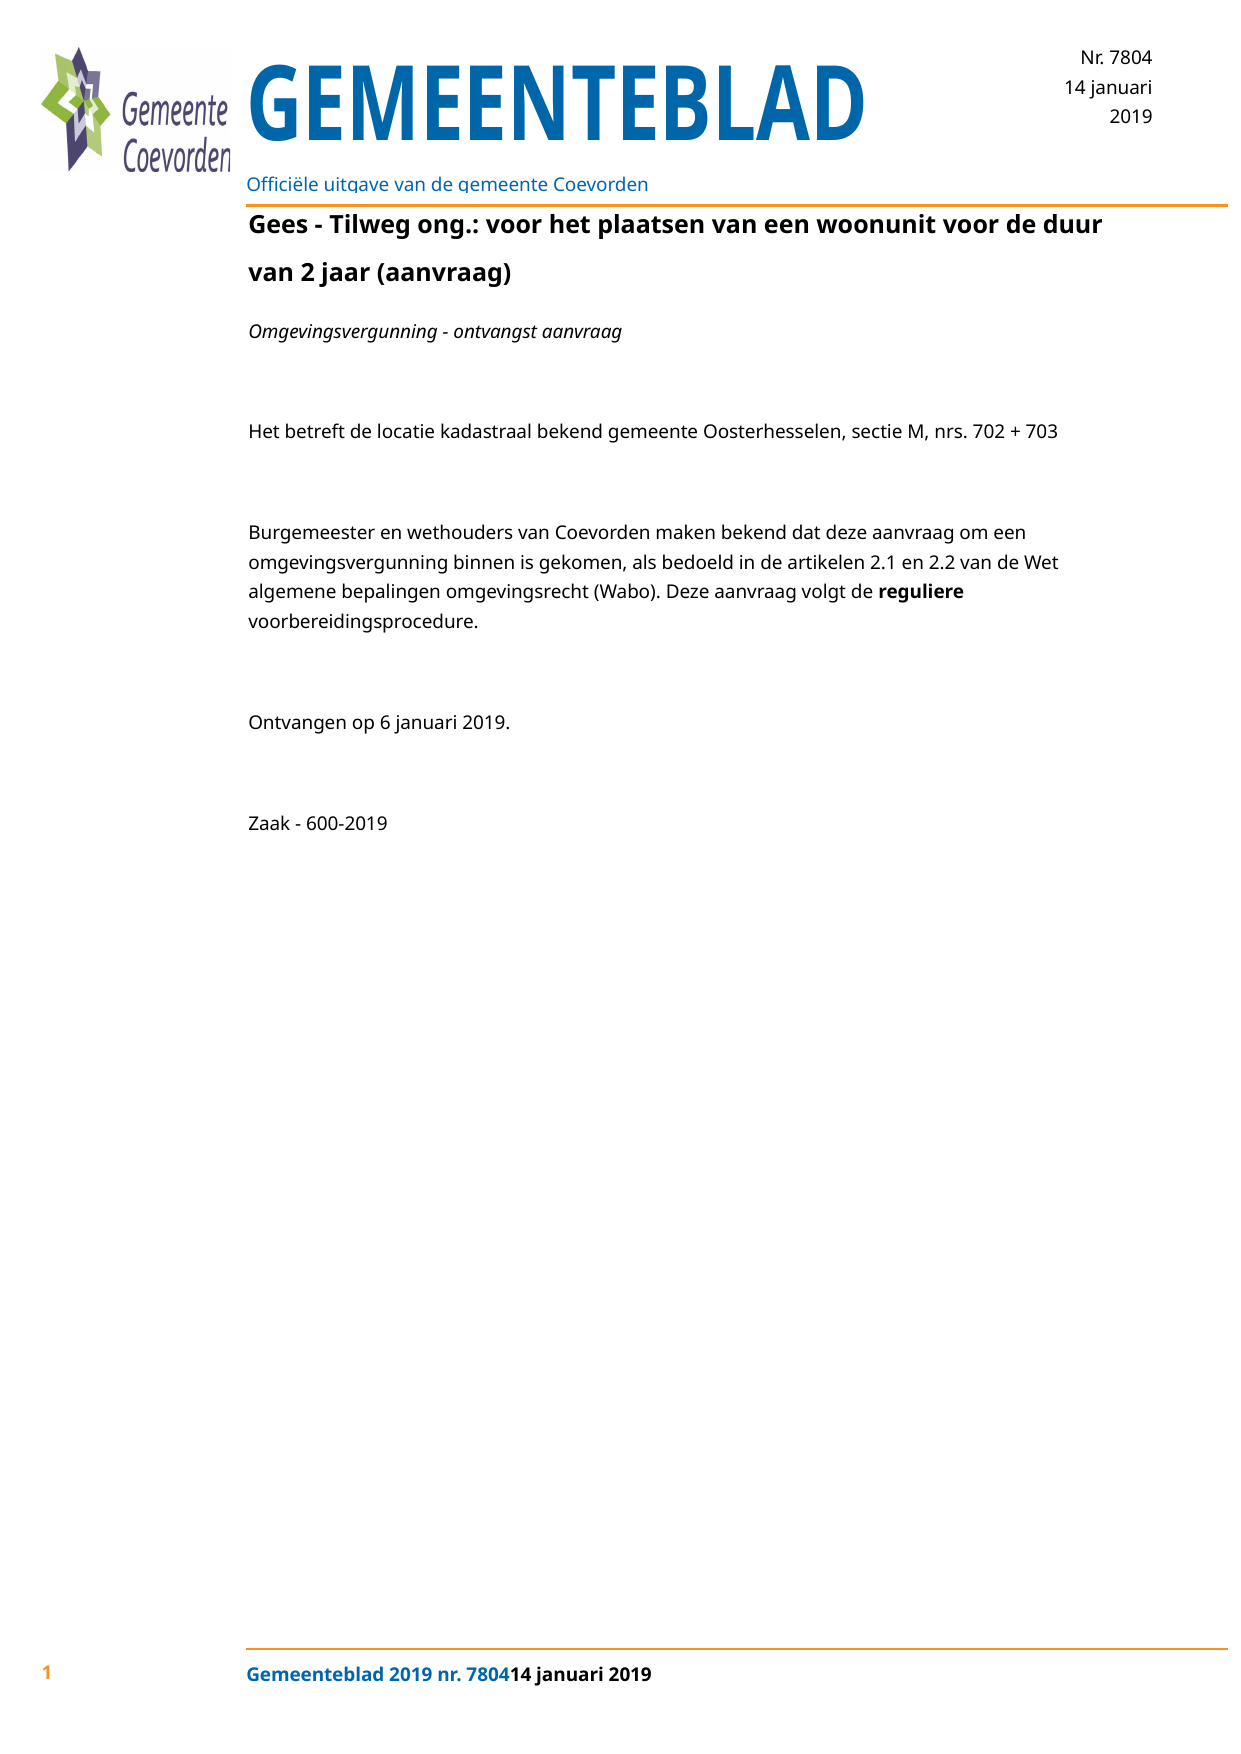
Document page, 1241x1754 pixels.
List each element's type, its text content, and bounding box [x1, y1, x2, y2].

text Het betreft de locatie kadastraal bekend gemeente Oosterhesselen, sectie M, nrs. 702 + 703 [248, 419, 1152, 444]
text Ontvangen op 6 januari 2019. [248, 709, 1152, 735]
text Omgevingsvergunning - ontvangst aanvraag [248, 318, 1152, 344]
text Burgemeester en wethouders van Coevorden maken bekend dat deze aanvraag om een omgevingsvergunning binnen is gekomen, als bedoeld in de artikelen 2.1 en 2.2 van de Wet algemene bepalingen omgevingsrecht (Wabo). Deze aanvraag volgt de reguliere voorbereidingsprocedure. [248, 519, 1152, 634]
text Zaak - 600-2019 [248, 810, 1152, 836]
text Gees - Tilweg ong.: voor het plaatsen van een woonunit voor de duur van 2 jaar (aanvraag) [248, 207, 1152, 288]
picture [41, 47, 231, 172]
